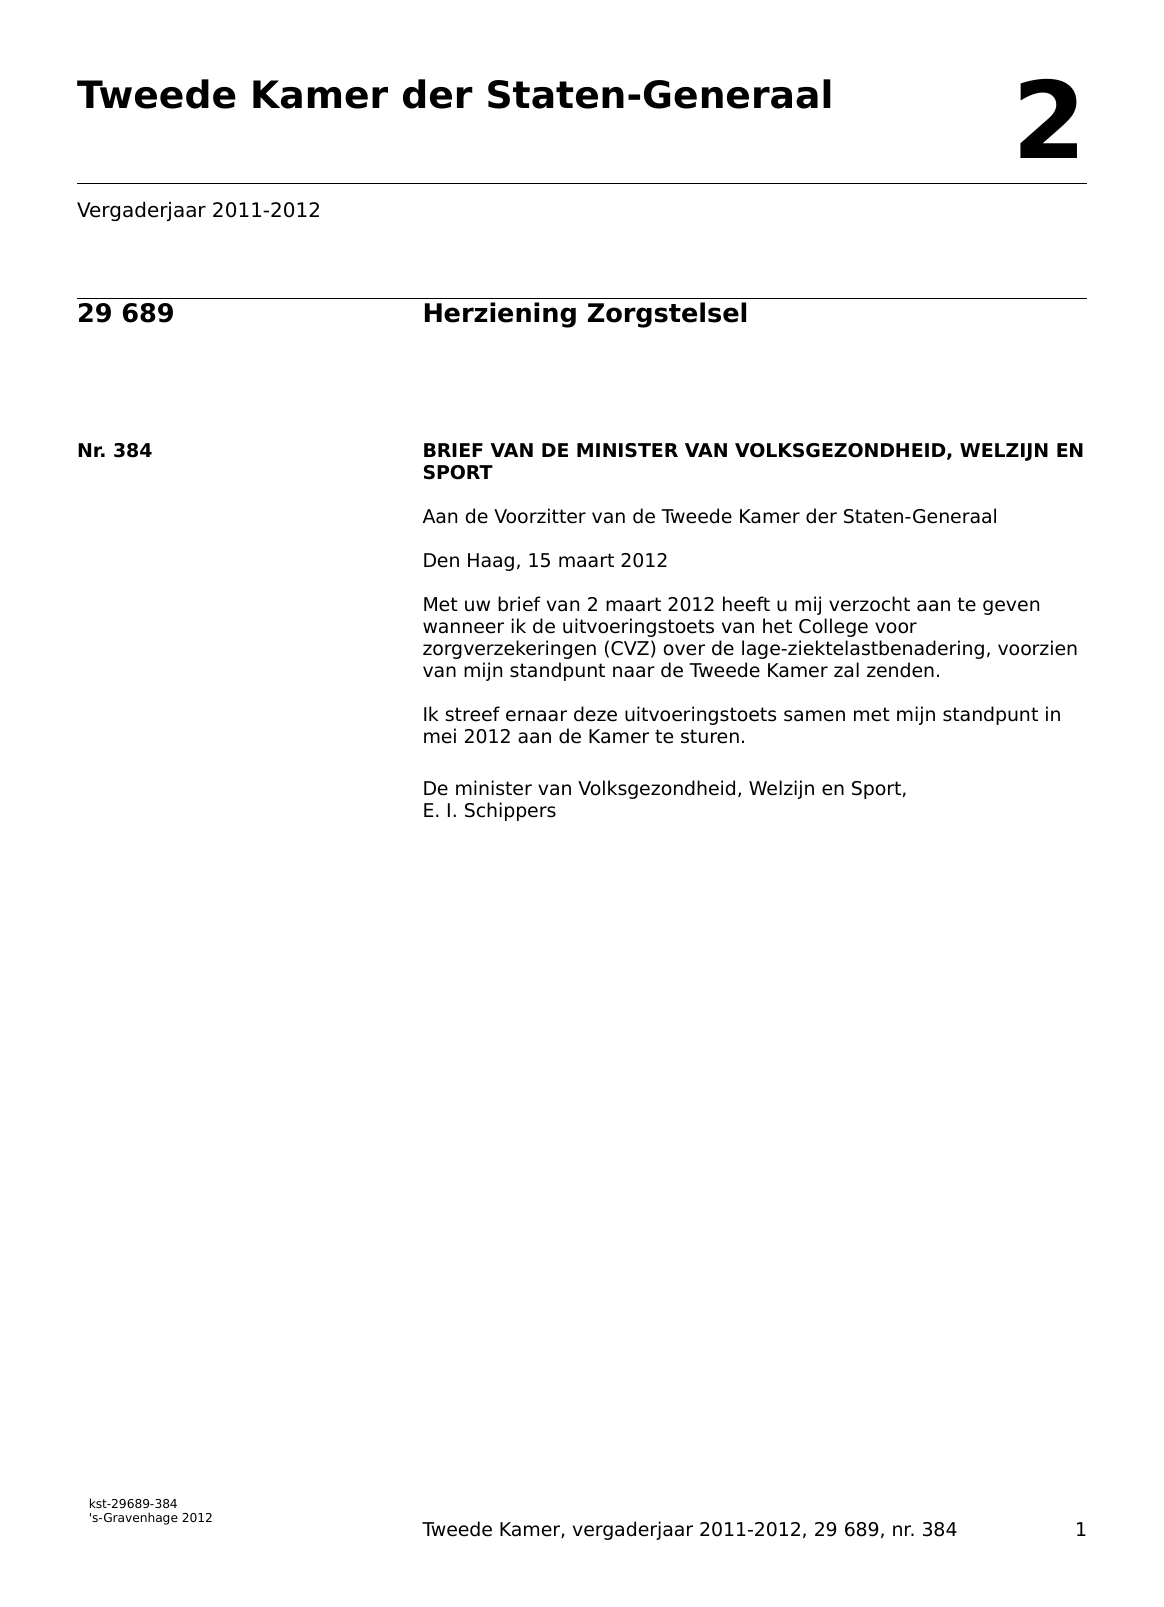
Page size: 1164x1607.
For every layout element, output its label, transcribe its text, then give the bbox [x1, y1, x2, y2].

text kst-29689-384 [88, 1497, 323, 1511]
table_header Tweede Kamer der Staten-Generaal [77, 59, 886, 183]
table_header 2 [886, 59, 1087, 183]
text Aan de Voorzitter van de Tweede Kamer der Staten-Generaal [422, 506, 1087, 528]
text De minister van Volksgezondheid, Welzijn en Sport, E. I. Schippers [422, 778, 1087, 822]
text Den Haag, 15 maart 2012 [422, 550, 1087, 572]
table_cell Vergaderjaar 2011-2012 [77, 184, 1087, 298]
text Met uw brief van 2 maart 2012 heeft u mij verzocht aan te geven wanneer ik de uitvoeringstoets van het College voor zorgverzekeringen (CVZ) over de lage-ziektelastbenadering, voorzien van mijn standpunt naar de Tweede Kamer zal zenden. [422, 594, 1087, 682]
subtitle 29 689 Herziening Zorgstelsel [77, 299, 1087, 329]
text Ik streef ernaar deze uitvoeringstoets samen met mijn standpunt in mei 2012 aan de Kamer te sturen. [422, 704, 1087, 748]
subtitle Nr. 384 BRIEF VAN DE MINISTER VAN VOLKSGEZONDHEID, WELZIJN EN SPORT [77, 440, 1087, 484]
text 's-Gravenhage 2012 [88, 1511, 323, 1525]
